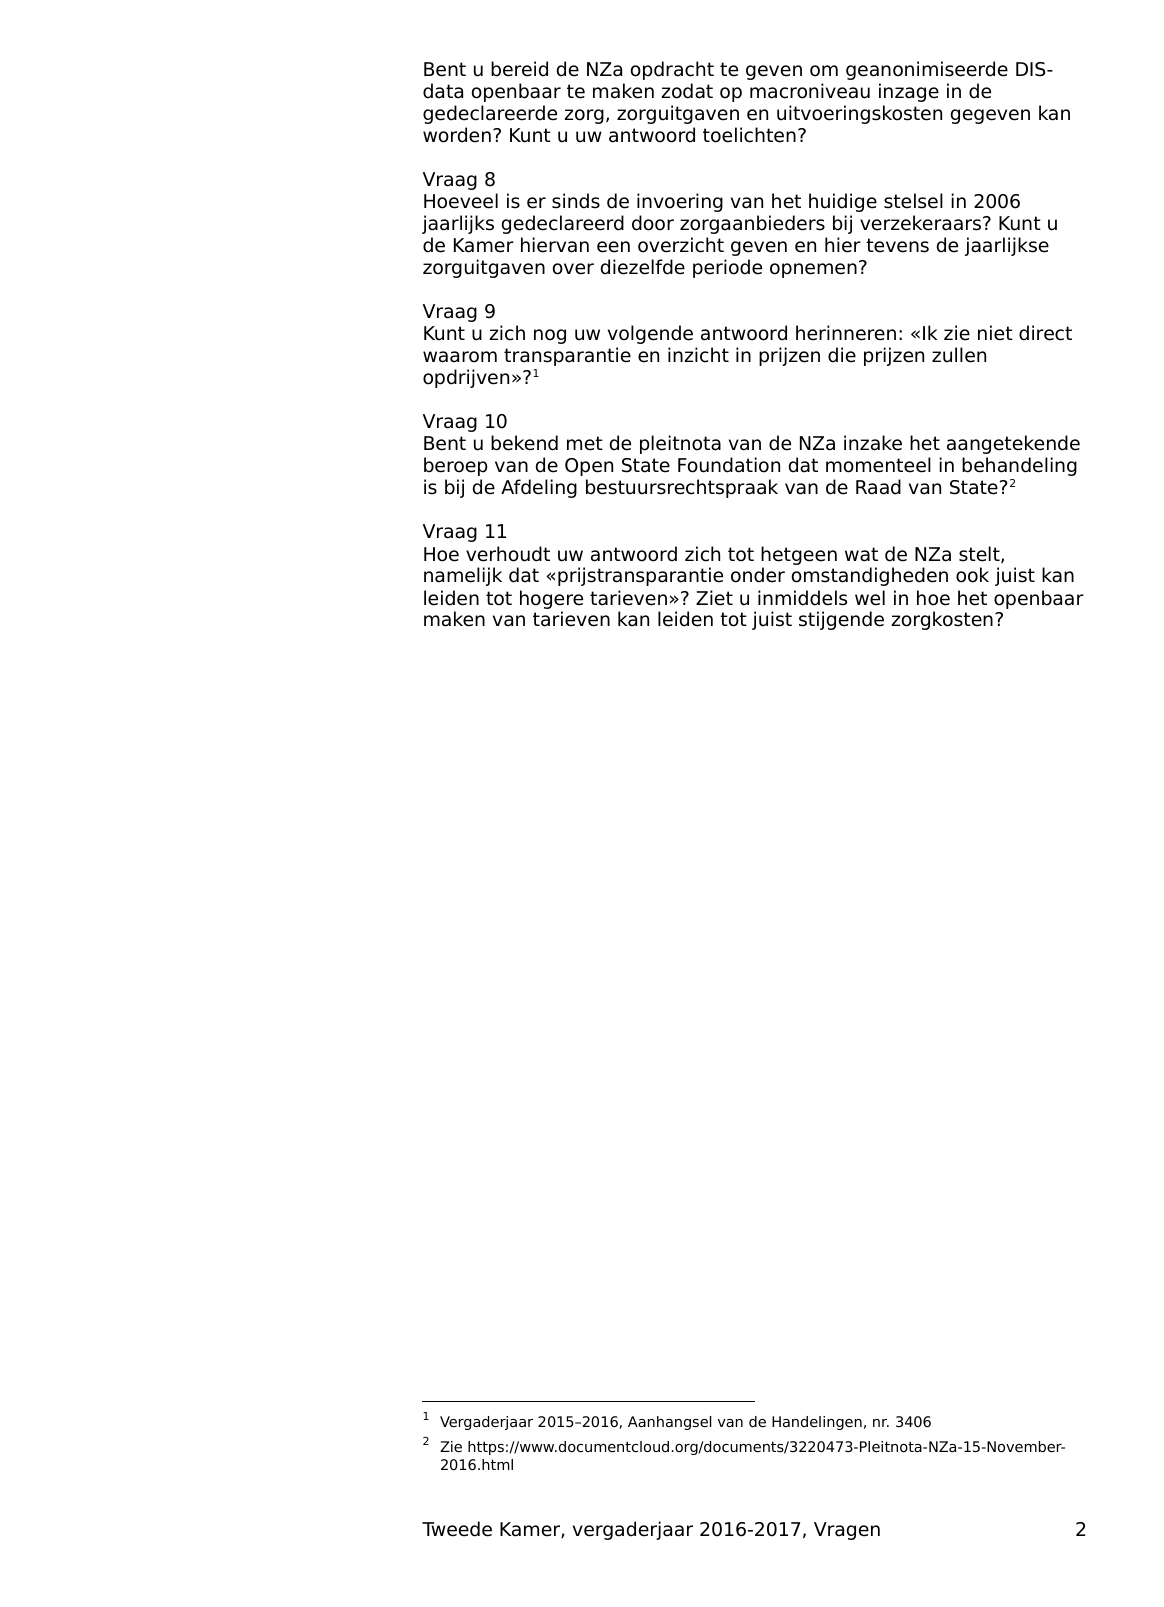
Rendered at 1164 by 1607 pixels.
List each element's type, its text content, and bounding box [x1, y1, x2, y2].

text Vraag 8 [422, 169, 1087, 191]
text Vraag 11 [422, 521, 1087, 543]
text Bent u bekend met de pleitnota van de NZa inzake het aangetekende beroep van de Open State Foundation dat momenteel in behandeling is bij de Afdeling bestuursrechtspraak van de Raad van State? [422, 433, 1087, 499]
text Vraag 9 [422, 301, 1087, 323]
text Bent u bereid de NZa opdracht te geven om geanonimiseerde DIS-data openbaar te maken zodat op macroniveau inzage in de gedeclareerde zorg, zorguitgaven en uitvoeringskosten gegeven kan worden? Kunt u uw antwoord toelichten? [422, 59, 1087, 147]
text Vergaderjaar 2015–2016, Aanhangsel van de Handelingen, nr. 3406 [422, 1410, 1087, 1432]
text Hoe verhoudt uw antwoord zich tot hetgeen wat de NZa stelt, namelijk dat «prijstransparantie onder omstandigheden ook juist kan leiden tot hogere tarieven»? Ziet u inmiddels wel in hoe het openbaar maken van tarieven kan leiden tot juist stijgende zorgkosten? [422, 543, 1087, 631]
text Kunt u zich nog uw volgende antwoord herinneren: «Ik zie niet direct waarom transparantie en inzicht in prijzen die prijzen zullen opdrijven»? [422, 323, 1087, 389]
text Hoeveel is er sinds de invoering van het huidige stelsel in 2006 jaarlijks gedeclareerd door zorgaanbieders bij verzekeraars? Kunt u de Kamer hiervan een overzicht geven en hier tevens de jaarlijkse zorguitgaven over diezelfde periode opnemen? [422, 191, 1087, 279]
text Vraag 10 [422, 411, 1087, 433]
text Zie https://www.documentcloud.org/documents/3220473-Pleitnota-NZa-15-November-2016.html [422, 1435, 1087, 1474]
